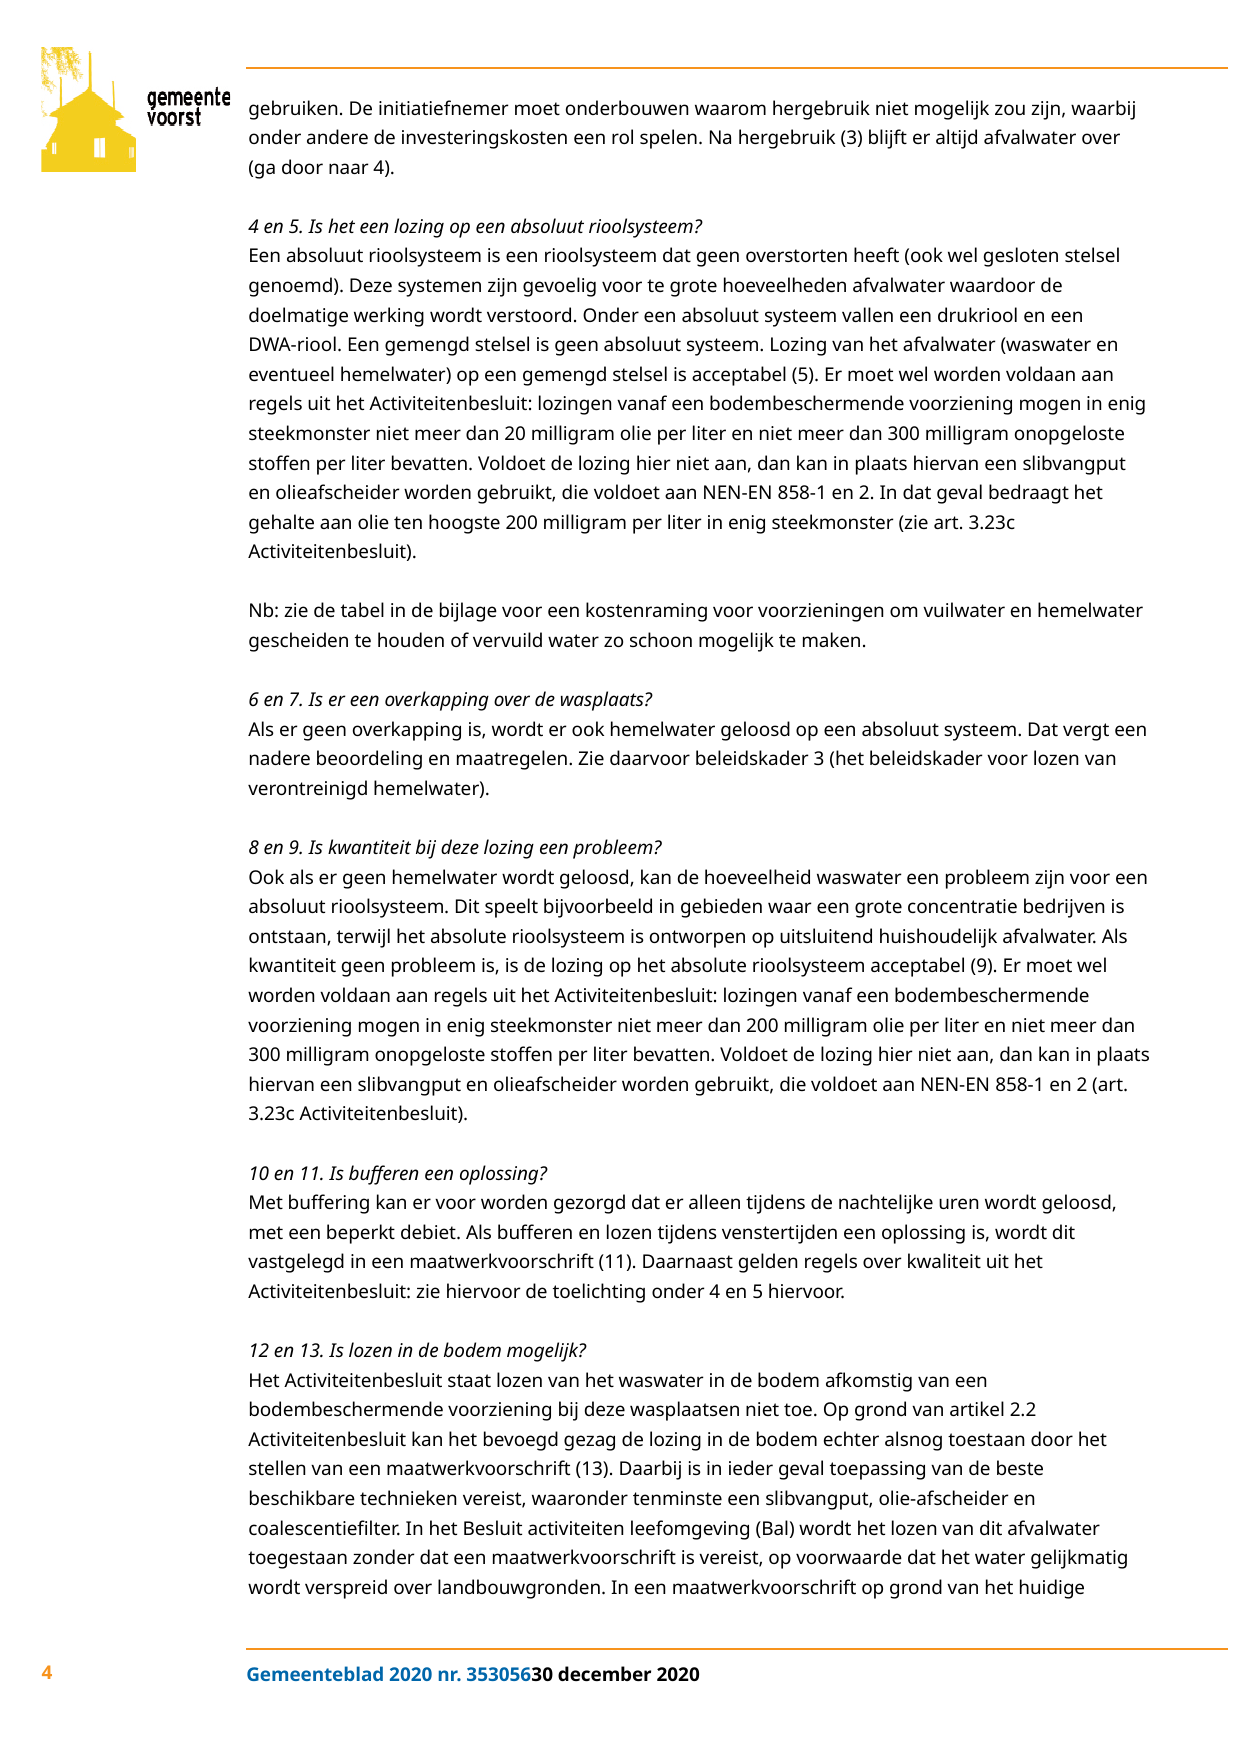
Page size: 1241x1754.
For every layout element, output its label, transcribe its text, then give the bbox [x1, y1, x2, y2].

text 12 en 13. Is lozen in de bodem mogelijk? [248, 1337, 1152, 1363]
picture [41, 47, 231, 172]
text Het Activiteitenbesluit staat lozen van het waswater in de bodem afkomstig van een bodembeschermende voorziening bij deze wasplaatsen niet toe. Op grond van artikel 2.2 Activiteitenbesluit kan het bevoegd gezag de lozing in de bodem echter alsnog toestaan door het stellen van een maatwerkvoorschrift (13). Daarbij is in ieder geval toepassing van de beste beschikbare technieken vereist, waaronder tenminste een slibvangput, olie-afscheider en coalescentiefilter. In het Besluit activiteiten leefomgeving (Bal) wordt het lozen van dit afvalwater toegestaan zonder dat een maatwerkvoorschrift is vereist, op voorwaarde dat het water gelijkmatig wordt verspreid over landbouwgronden. In een maatwerkvoorschrift op grond van het huidige [248, 1367, 1152, 1600]
text Als er geen overkapping is, wordt er ook hemelwater geloosd op een absoluut systeem. Dat vergt een nadere beoordeling en maatregelen. Zie daarvoor beleidskader 3 (het beleidskader voor lozen van verontreinigd hemelwater). [248, 716, 1152, 801]
text 10 en 11. Is bufferen een oplossing? [248, 1160, 1152, 1186]
text Met buffering kan er voor worden gezorgd dat er alleen tijdens de nachtelijke uren wordt geloosd, met een beperkt debiet. Als bufferen en lozen tijdens venstertijden een oplossing is, wordt dit vastgelegd in een maatwerkvoorschrift (11). Daarnaast gelden regels over kwaliteit uit het Activiteitenbesluit: zie hiervoor de toelichting onder 4 en 5 hiervoor. [248, 1189, 1152, 1304]
text Nb: zie de tabel in de bijlage voor een kostenraming voor voorzieningen om vuilwater en hemelwater gescheiden te houden of vervuild water zo schoon mogelijk te maken. [248, 598, 1152, 653]
text 6 en 7. Is er een overkapping over de wasplaats? [248, 686, 1152, 712]
text DWA-riool. Een gemengd stelsel is geen absoluut systeem. Lozing van het afvalwater (waswater en eventueel hemelwater) op een gemengd stelsel is acceptabel (5). Er moet wel worden voldaan aan regels uit het Activiteitenbesluit: lozingen vanaf een bodembeschermende voorziening mogen in enig steekmonster niet meer dan 20 milligram olie per liter en niet meer dan 300 milligram onopgeloste stoffen per liter bevatten. Voldoet de lozing hier niet aan, dan kan in plaats hiervan een slibvangput en olieafscheider worden gebruikt, die voldoet aan NEN-EN 858-1 en 2. In dat geval bedraagt het gehalte aan olie ten hoogste 200 milligram per liter in enig steekmonster (zie art. 3.23c Activiteitenbesluit). [248, 331, 1152, 564]
text 4 en 5. Is het een lozing op een absoluut rioolsysteem? [248, 213, 1152, 239]
text Een absoluut rioolsysteem is een rioolsysteem dat geen overstorten heeft (ook wel gesloten stelsel genoemd). Deze systemen zijn gevoelig voor te grote hoeveelheden afvalwater waardoor de doelmatige werking wordt verstoord. Onder een absoluut systeem vallen een drukriool en een [248, 243, 1152, 328]
text gebruiken. De initiatiefnemer moet onderbouwen waarom hergebruik niet mogelijk zou zijn, waarbij onder andere de investeringskosten een rol spelen. Na hergebruik (3) blijft er altijd afvalwater over (ga door naar 4). [248, 95, 1152, 180]
text 8 en 9. Is kwantiteit bij deze lozing een probleem? [248, 834, 1152, 860]
text Ook als er geen hemelwater wordt geloosd, kan de hoeveelheid waswater een probleem zijn voor een absoluut rioolsysteem. Dit speelt bijvoorbeeld in gebieden waar een grote concentratie bedrijven is ontstaan, terwijl het absolute rioolsysteem is ontworpen op uitsluitend huishoudelijk afvalwater. Als kwantiteit geen probleem is, is de lozing op het absolute rioolsysteem acceptabel (9). Er moet wel worden voldaan aan regels uit het Activiteitenbesluit: lozingen vanaf een bodembeschermende voorziening mogen in enig steekmonster niet meer dan 200 milligram olie per liter en niet meer dan 300 milligram onopgeloste stoffen per liter bevatten. Voldoet de lozing hier niet aan, dan kan in plaats hiervan een slibvangput en olieafscheider worden gebruikt, die voldoet aan NEN-EN 858-1 en 2 (art. 3.23c Activiteitenbesluit). [248, 864, 1152, 1126]
